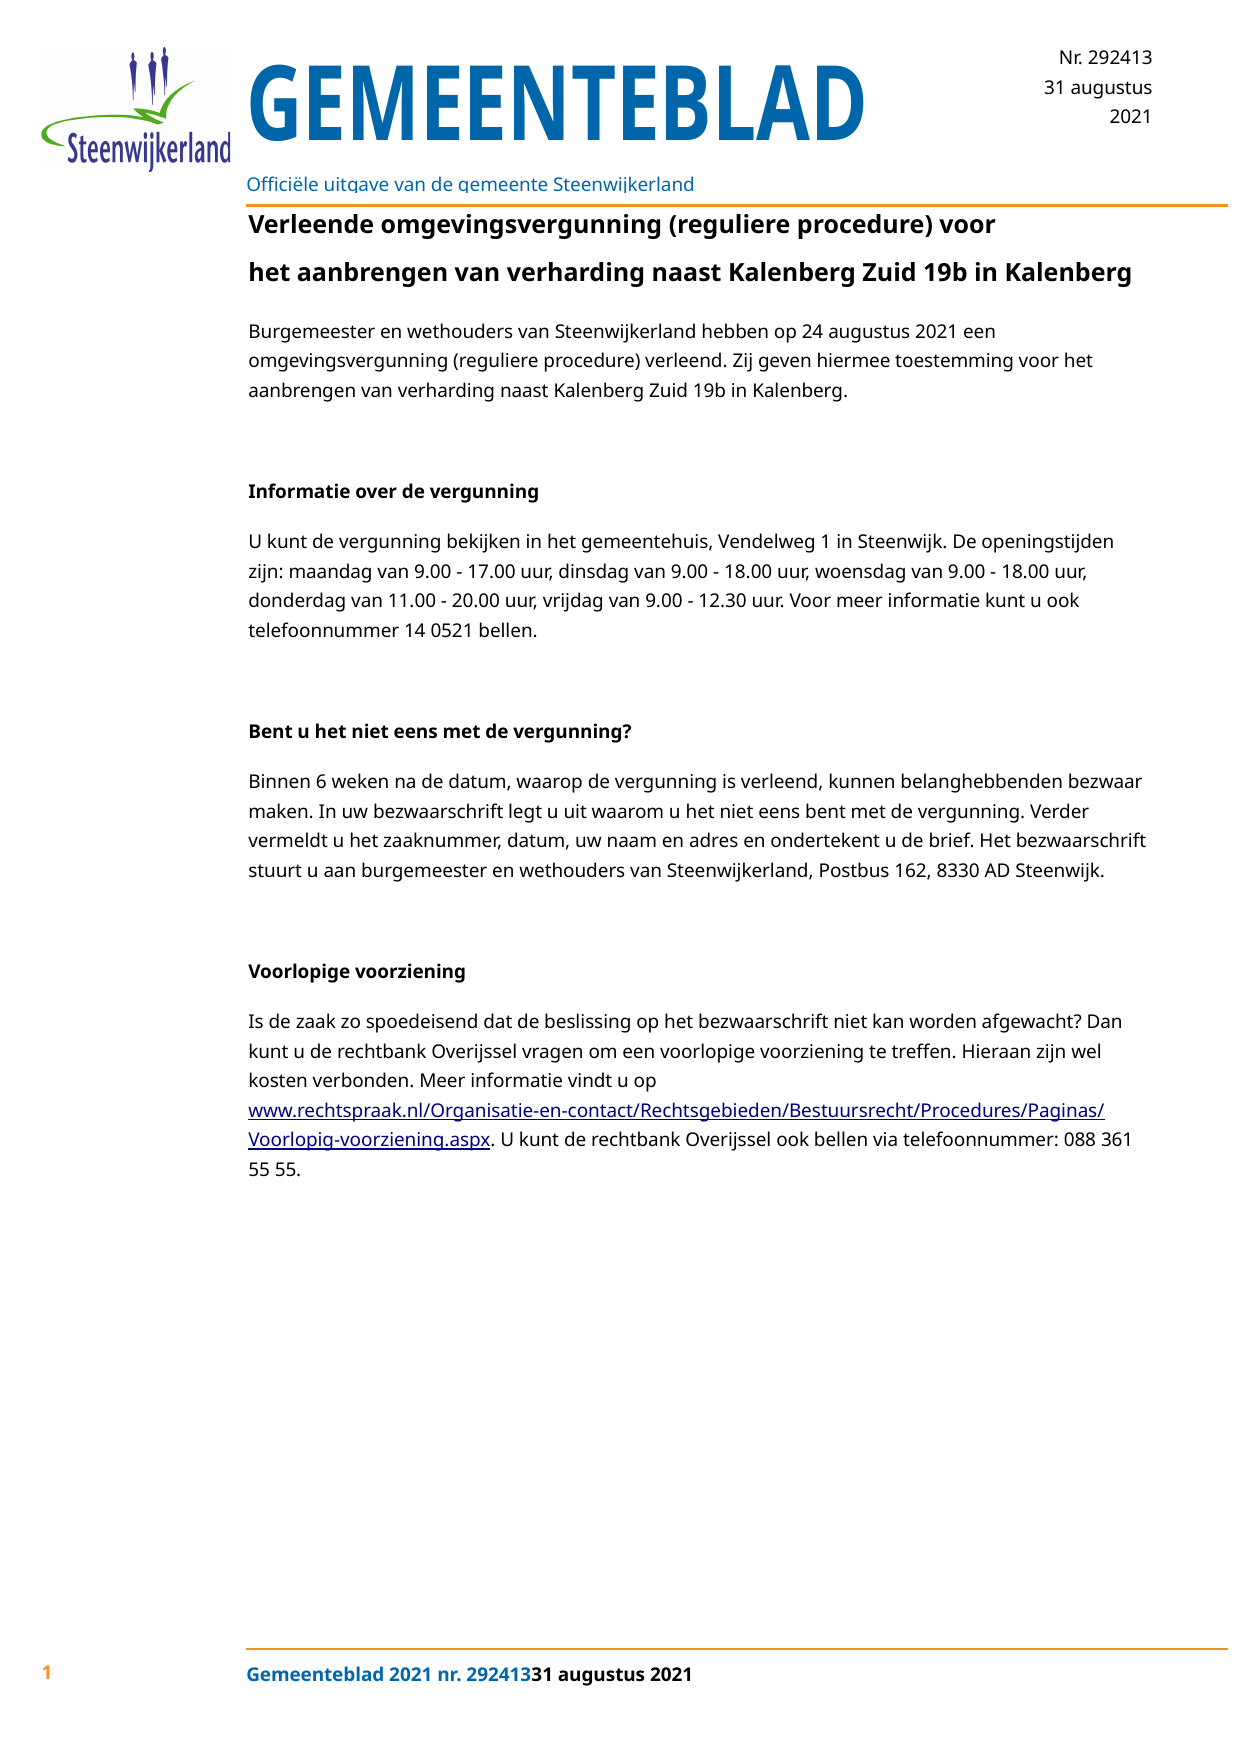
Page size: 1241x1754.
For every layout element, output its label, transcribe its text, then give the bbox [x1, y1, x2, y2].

text Binnen 6 weken na de datum, waarop de vergunning is verleend, kunnen belanghebbenden bezwaar maken. In uw bezwaarschrift legt u uit waarom u het niet eens bent met de vergunning. Verder vermeldt u het zaaknummer, datum, uw naam en adres en ondertekent u de brief. Het bezwaarschrift stuurt u aan burgemeester en wethouders van Steenwijkerland, Postbus 162, 8330 AD Steenwijk. [248, 768, 1152, 883]
text Voorlopige voorziening [248, 958, 1152, 984]
text U kunt de vergunning bekijken in het gemeentehuis, Vendelweg 1 in Steenwijk. De openingstijden zijn: maandag van 9.00 - 17.00 uur, dinsdag van 9.00 - 18.00 uur, woensdag van 9.00 - 18.00 uur, donderdag van 11.00 - 20.00 uur, vrijdag van 9.00 - 12.30 uur. Voor meer informatie kunt u ook telefoonnummer 14 0521 bellen. [248, 528, 1152, 643]
text Verleende omgevingsvergunning (reguliere procedure) voor het aanbrengen van verharding naast Kalenberg Zuid 19b in Kalenberg [248, 207, 1152, 288]
text Bent u het niet eens met de vergunning? [248, 718, 1152, 744]
text Informatie over de vergunning [248, 478, 1152, 504]
text Burgemeester en wethouders van Steenwijkerland hebben op 24 augustus 2021 een omgevingsvergunning (reguliere procedure) verleend. Zij geven hiermee toestemming voor het aanbrengen van verharding naast Kalenberg Zuid 19b in Kalenberg. [248, 318, 1152, 403]
text Is de zaak zo spoedeisend dat de beslissing op het bezwaarschrift niet kan worden afgewacht? Dan kunt u de rechtbank Overijssel vragen om een voorlopige voorziening te treffen. Hieraan zijn wel kosten verbonden. Meer informatie vindt u op www.rechtspraak.nl/Organisatie-en-contact/Rechtsgebieden/Bestuursrecht/Procedures/Paginas/Voorlopig-voorziening.aspx. U kunt de rechtbank Overijssel ook bellen via telefoonnummer: 088 361 55 55. [248, 1008, 1152, 1182]
picture [41, 47, 231, 172]
